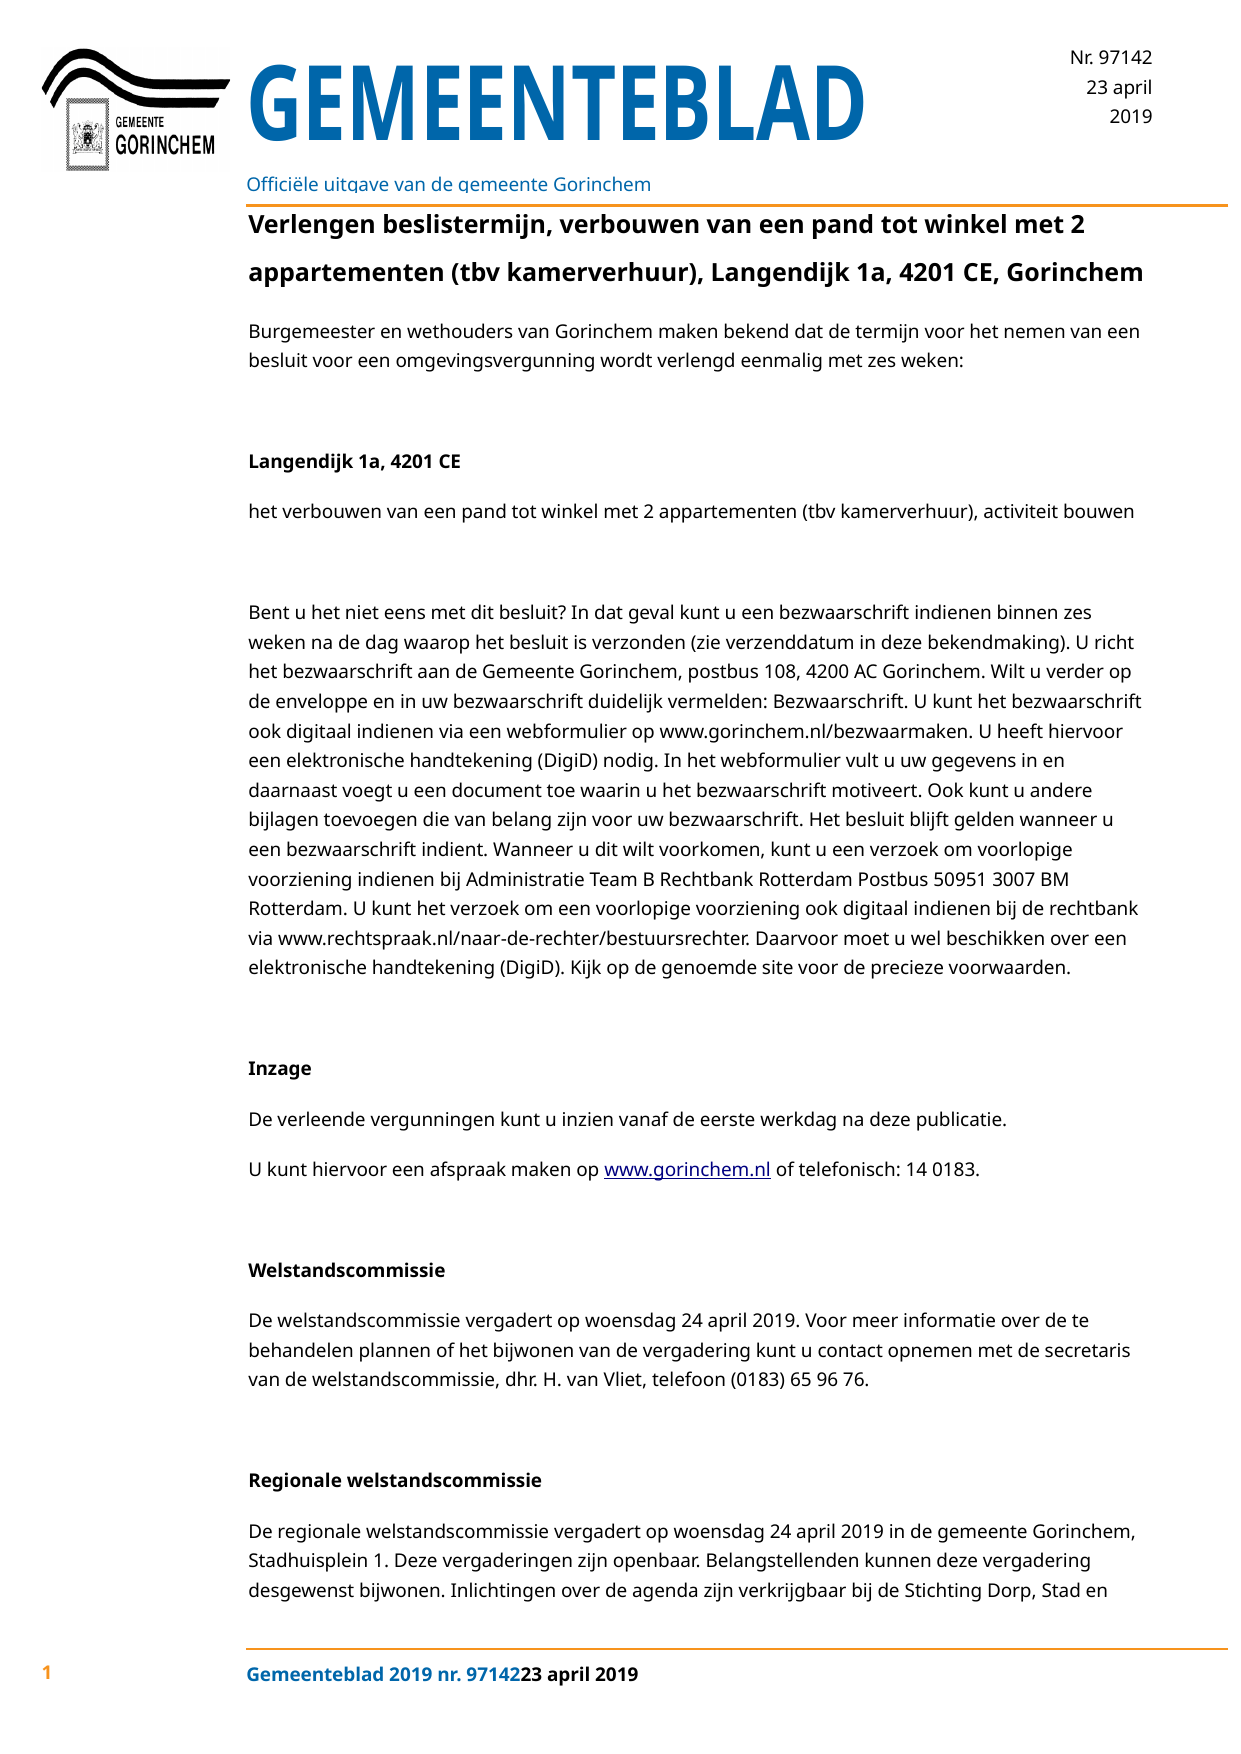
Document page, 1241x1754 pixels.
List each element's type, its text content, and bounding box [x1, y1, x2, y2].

text Verlengen beslistermijn, verbouwen van een pand tot winkel met 2 appartementen (tbv kamerverhuur), Langendijk 1a, 4201 CE, Gorinchem [248, 207, 1152, 288]
text U kunt hiervoor een afspraak maken op www.gorinchem.nl of telefonisch: 14 0183. [248, 1156, 1152, 1182]
text Burgemeester en wethouders van Gorinchem maken bekend dat de termijn voor het nemen van een besluit voor een omgevingsvergunning wordt verlengd eenmalig met zes weken: [248, 318, 1152, 373]
text Regionale welstandscommissie [248, 1467, 1152, 1493]
text Inzage [248, 1055, 1152, 1081]
text Welstandscommissie [248, 1257, 1152, 1283]
text Langendijk 1a, 4201 CE [248, 448, 1152, 474]
text De verleende vergunningen kunt u inzien vanaf de eerste werkdag na deze publicatie. [248, 1106, 1152, 1132]
picture [41, 47, 231, 172]
text De welstandscommissie vergadert op woensdag 24 april 2019. Voor meer informatie over de te behandelen plannen of het bijwonen van de vergadering kunt u contact opnemen met de secretaris van de welstandscommissie, dhr. H. van Vliet, telefoon (0183) 65 96 76. [248, 1307, 1152, 1392]
text Bent u het niet eens met dit besluit? In dat geval kunt u een bezwaarschrift indienen binnen zes weken na de dag waarop het besluit is verzonden (zie verzenddatum in deze bekendmaking). U richt het bezwaarschrift aan de Gemeente Gorinchem, postbus 108, 4200 AC Gorinchem. Wilt u verder op de enveloppe en in uw bezwaarschrift duidelijk vermelden: Bezwaarschrift. U kunt het bezwaarschrift ook digitaal indienen via een webformulier op www.gorinchem.nl/bezwaarmaken. U heeft hiervoor een elektronische handtekening (DigiD) nodig. In het webformulier vult u uw gegevens in en daarnaast voegt u een document toe waarin u het bezwaarschrift motiveert. Ook kunt u andere bijlagen toevoegen die van belang zijn voor uw bezwaarschrift. Het besluit blijft gelden wanneer u een bezwaarschrift indient. Wanneer u dit wilt voorkomen, kunt u een verzoek om voorlopige voorziening indienen bij Administratie Team B Rechtbank Rotterdam Postbus 50951 3007 BM Rotterdam. U kunt het verzoek om een voorlopige voorziening ook digitaal indienen bij de rechtbank via www.rechtspraak.nl/naar-de-rechter/bestuursrechter. Daarvoor moet u wel beschikken over een elektronische handtekening (DigiD). Kijk op de genoemde site voor de precieze voorwaarden. [248, 599, 1152, 980]
text De regionale welstandscommissie vergadert op woensdag 24 april 2019 in de gemeente Gorinchem, Stadhuisplein 1. Deze vergaderingen zijn openbaar. Belangstellenden kunnen deze vergadering desgewenst bijwonen. Inlichtingen over de agenda zijn verkrijgbaar bij de Stichting Dorp, Stad en [248, 1518, 1152, 1603]
text het verbouwen van een pand tot winkel met 2 appartementen (tbv kamerverhuur), activiteit bouwen [248, 499, 1152, 524]
